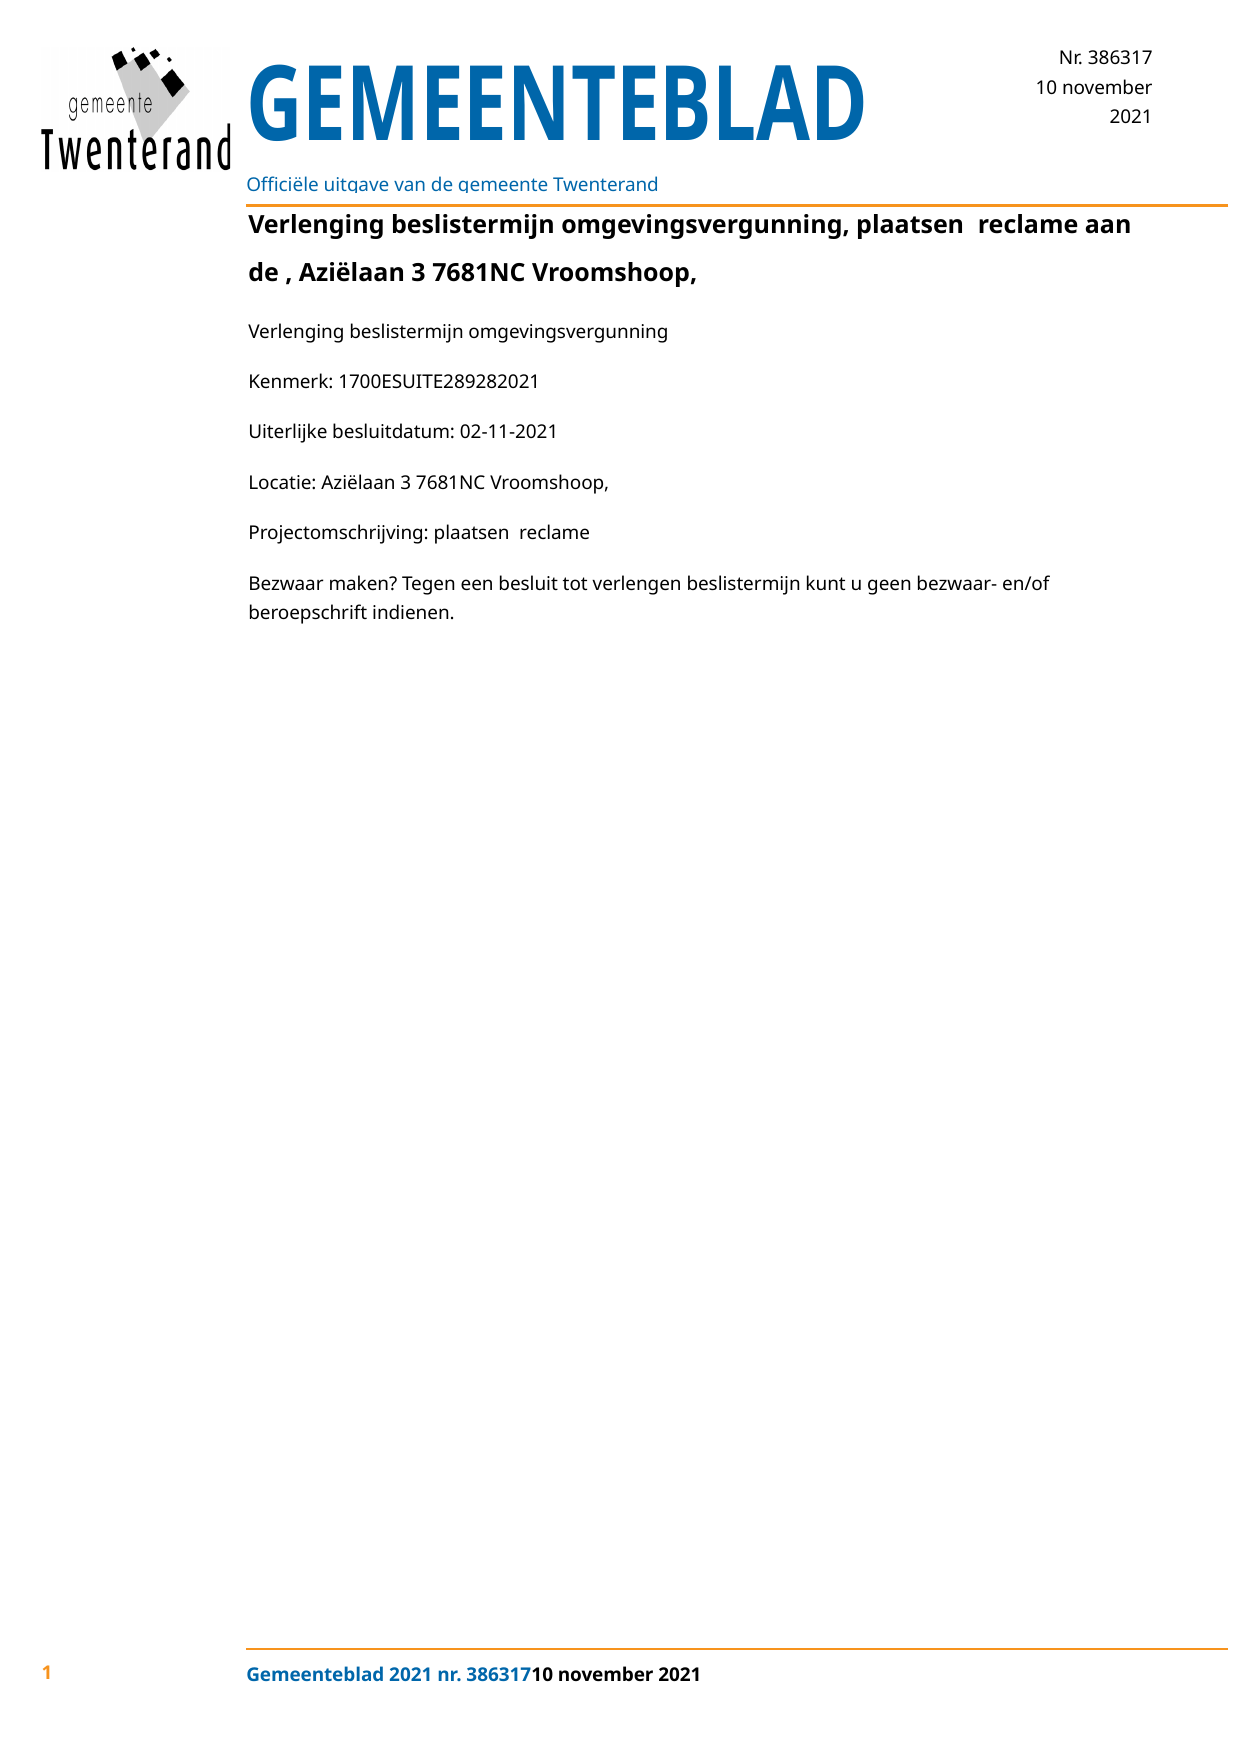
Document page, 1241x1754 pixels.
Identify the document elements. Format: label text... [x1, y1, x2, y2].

picture [41, 47, 231, 172]
text Kenmerk: 1700ESUITE289282021 [248, 368, 1152, 394]
text Bezwaar maken? Tegen een besluit tot verlengen beslistermijn kunt u geen bezwaar- en/of beroepschrift indienen. [248, 570, 1152, 625]
text Verlenging beslistermijn omgevingsvergunning, plaatsen reclame aan de , Aziëlaan 3 7681NC Vroomshoop, [248, 207, 1152, 288]
text Locatie: Aziëlaan 3 7681NC Vroomshoop, [248, 469, 1152, 495]
text Uiterlijke besluitdatum: 02-11-2021 [248, 419, 1152, 444]
text Verlenging beslistermijn omgevingsvergunning [248, 318, 1152, 344]
text Projectomschrijving: plaatsen reclame [248, 519, 1152, 545]
